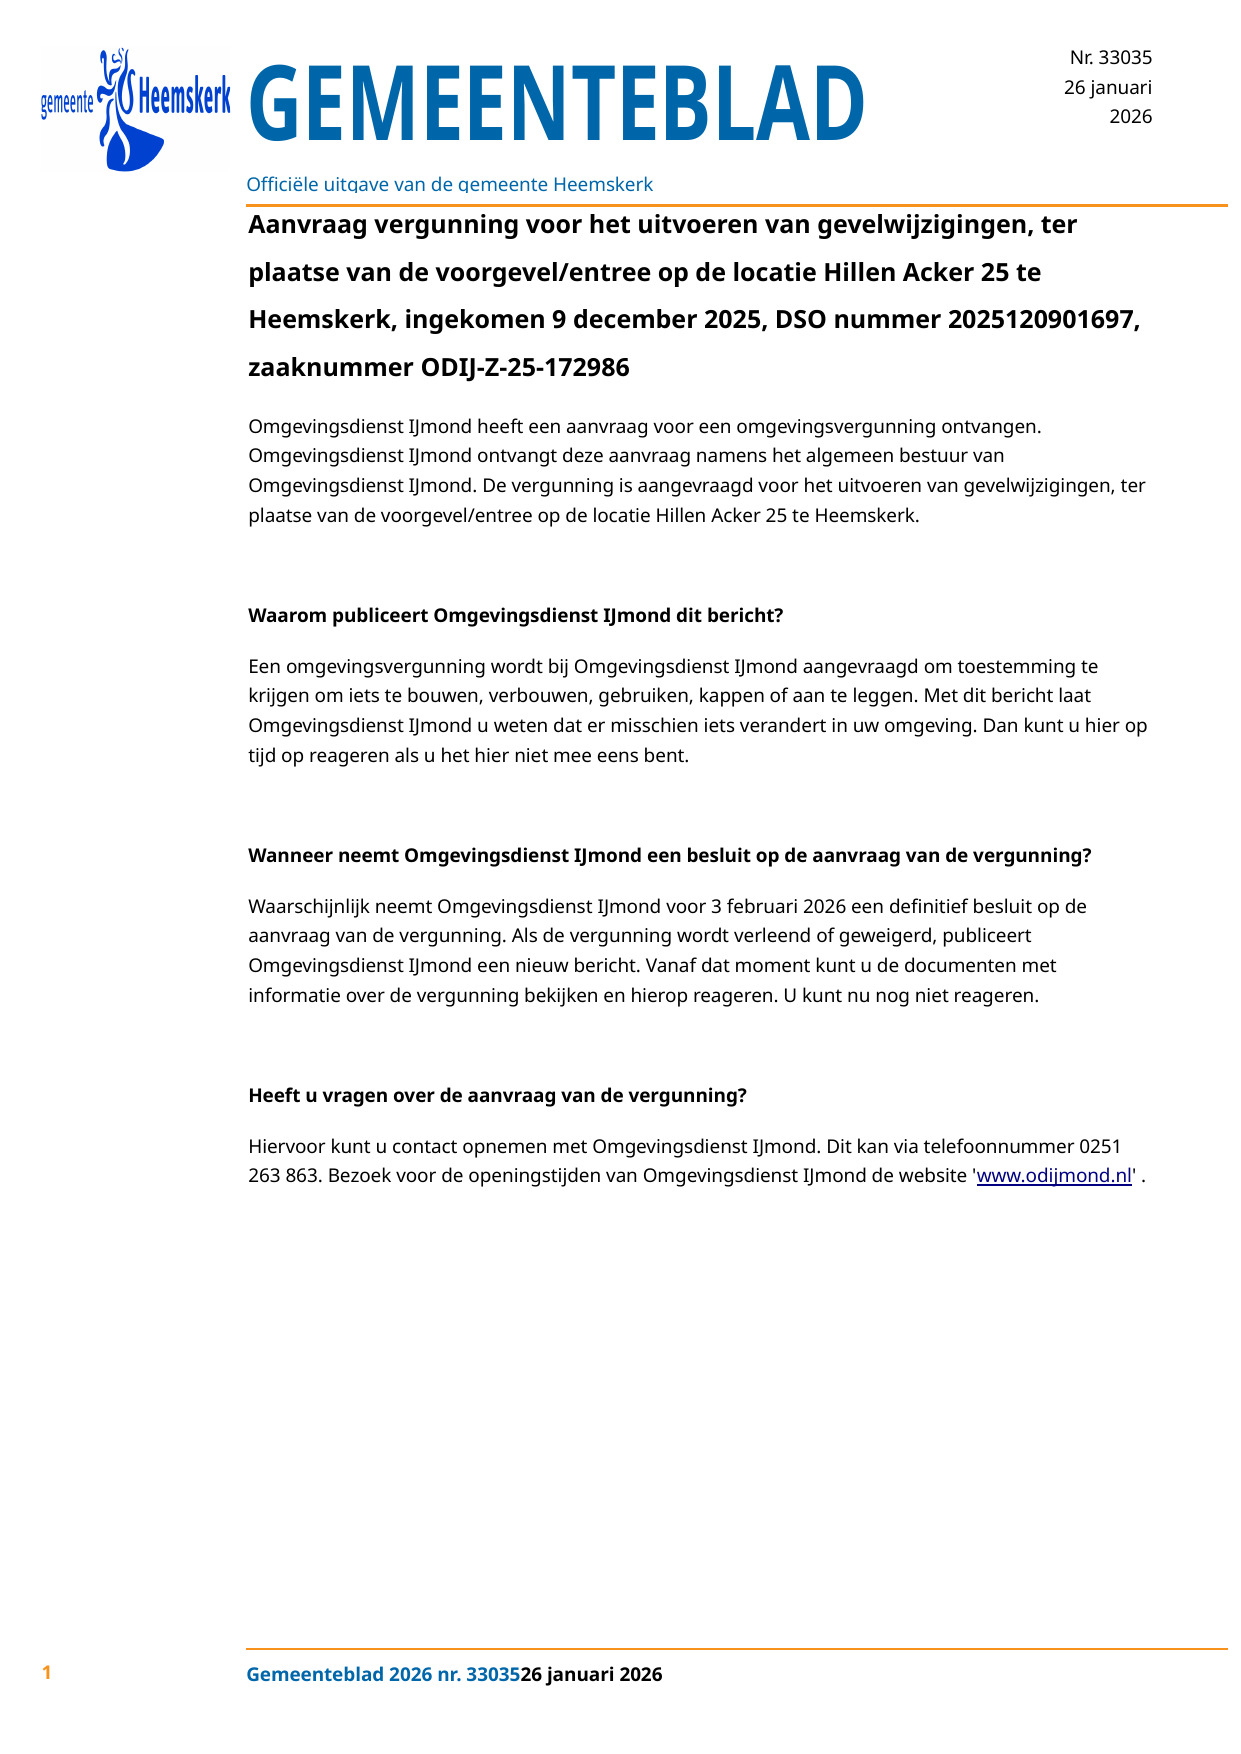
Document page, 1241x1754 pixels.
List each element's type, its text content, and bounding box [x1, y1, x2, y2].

text Waarschijnlijk neemt Omgevingsdienst IJmond voor 3 februari 2026 een definitief besluit op de aanvraag van de vergunning. Als de vergunning wordt verleend of geweigerd, publiceert Omgevingsdienst IJmond een nieuw bericht. Vanaf dat moment kunt u de documenten met informatie over de vergunning bekijken en hierop reageren. U kunt nu nog niet reageren. [248, 893, 1152, 1008]
text Hiervoor kunt u contact opnemen met Omgevingsdienst IJmond. Dit kan via telefoonnummer 0251 263 863. Bezoek voor de openingstijden van Omgevingsdienst IJmond de website 'www.odijmond.nl' . [248, 1133, 1152, 1188]
text Wanneer neemt Omgevingsdienst IJmond een besluit op de aanvraag van de vergunning? [248, 843, 1152, 868]
picture [41, 47, 231, 172]
text Waarom publiceert Omgevingsdienst IJmond dit bericht? [248, 603, 1152, 628]
text Heeft u vragen over de aanvraag van de vergunning? [248, 1083, 1152, 1108]
text Aanvraag vergunning voor het uitvoeren van gevelwijzigingen, ter plaatse van de voorgevel/entree op de locatie Hillen Acker 25 te Heemskerk, ingekomen 9 december 2025, DSO nummer 2025120901697, zaaknummer ODIJ-Z-25-172986 [248, 207, 1152, 384]
text Een omgevingsvergunning wordt bij Omgevingsdienst IJmond aangevraagd om toestemming te krijgen om iets te bouwen, verbouwen, gebruiken, kappen of aan te leggen. Met dit bericht laat Omgevingsdienst IJmond u weten dat er misschien iets verandert in uw omgeving. Dan kunt u hier op tijd op reageren als u het hier niet mee eens bent. [248, 653, 1152, 768]
text Omgevingsdienst IJmond heeft een aanvraag voor een omgevingsvergunning ontvangen. Omgevingsdienst IJmond ontvangt deze aanvraag namens het algemeen bestuur van Omgevingsdienst IJmond. De vergunning is aangevraagd voor het uitvoeren van gevelwijzigingen, ter plaatse van de voorgevel/entree op de locatie Hillen Acker 25 te Heemskerk. [248, 413, 1152, 528]
